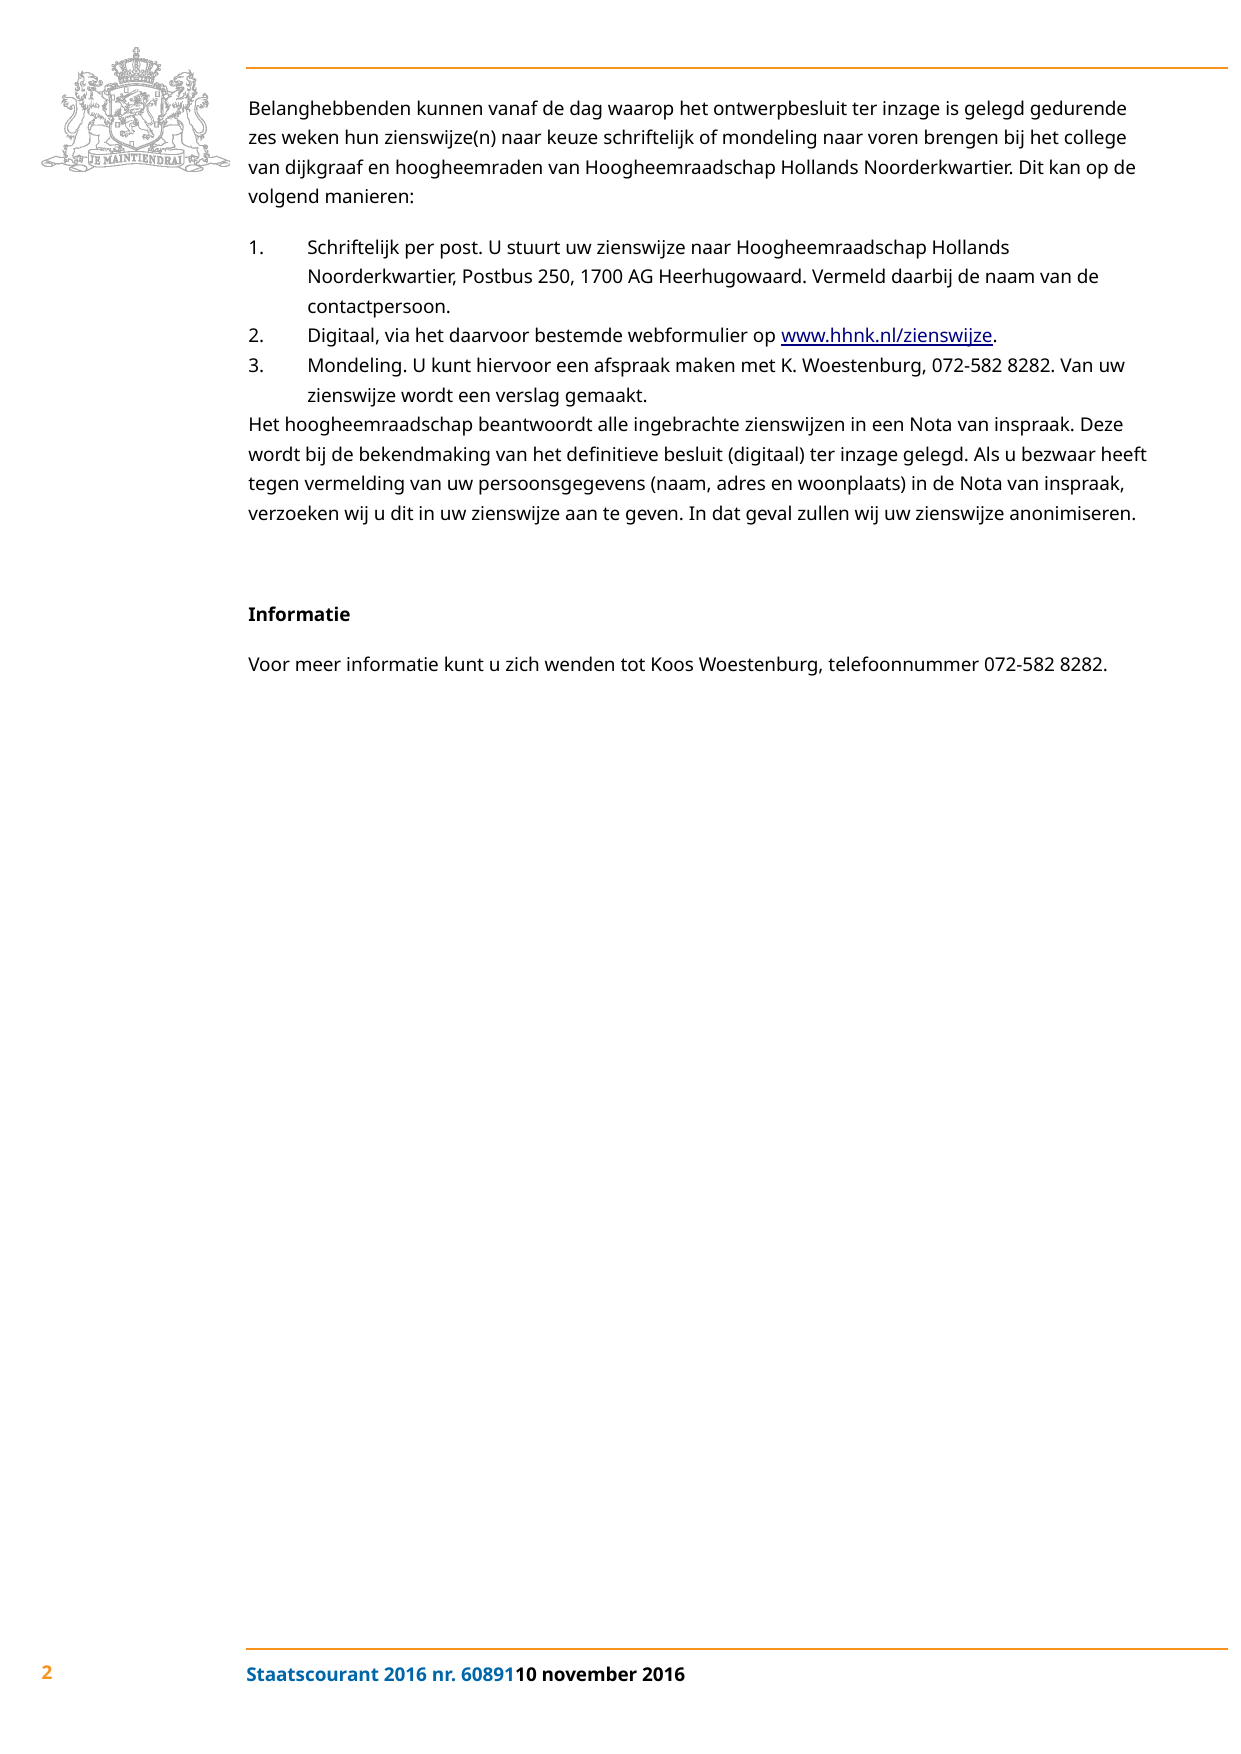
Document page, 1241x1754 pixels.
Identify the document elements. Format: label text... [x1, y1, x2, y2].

text Het hoogheemraadschap beantwoordt alle ingebrachte zienswijzen in een Nota van inspraak. Deze wordt bij de bekendmaking van het definitieve besluit (digitaal) ter inzage gelegd. Als u bezwaar heeft tegen vermelding van uw persoonsgegevens (naam, adres en woonplaats) in de Nota van inspraak, verzoeken wij u dit in uw zienswijze aan te geven. In dat geval zullen wij uw zienswijze anonimiseren. [248, 411, 1152, 526]
text Voor meer informatie kunt u zich wenden tot Koos Woestenburg, telefoonnummer 072-582 8282. [248, 651, 1152, 677]
picture [41, 47, 231, 172]
list Mondeling. U kunt hiervoor een afspraak maken met K. Woestenburg, 072-582 8282. Van uw zienswijze wordt een verslag gemaakt. [248, 352, 1152, 408]
list Digitaal, via het daarvoor bestemde webformulier op www.hhnk.nl/zienswijze. [248, 323, 1152, 348]
text Informatie [248, 601, 1152, 627]
text Belanghebbenden kunnen vanaf de dag waarop het ontwerpbesluit ter inzage is gelegd gedurende zes weken hun zienswijze(n) naar keuze schriftelijk of mondeling naar voren brengen bij het college van dijkgraaf en hoogheemraden van Hoogheemraadschap Hollands Noorderkwartier. Dit kan op de volgend manieren: [248, 95, 1152, 209]
list Schriftelijk per post. U stuurt uw zienswijze naar Hoogheemraadschap Hollands Noorderkwartier, Postbus 250, 1700 AG Heerhugowaard. Vermeld daarbij de naam van de contactpersoon. [248, 234, 1152, 319]
